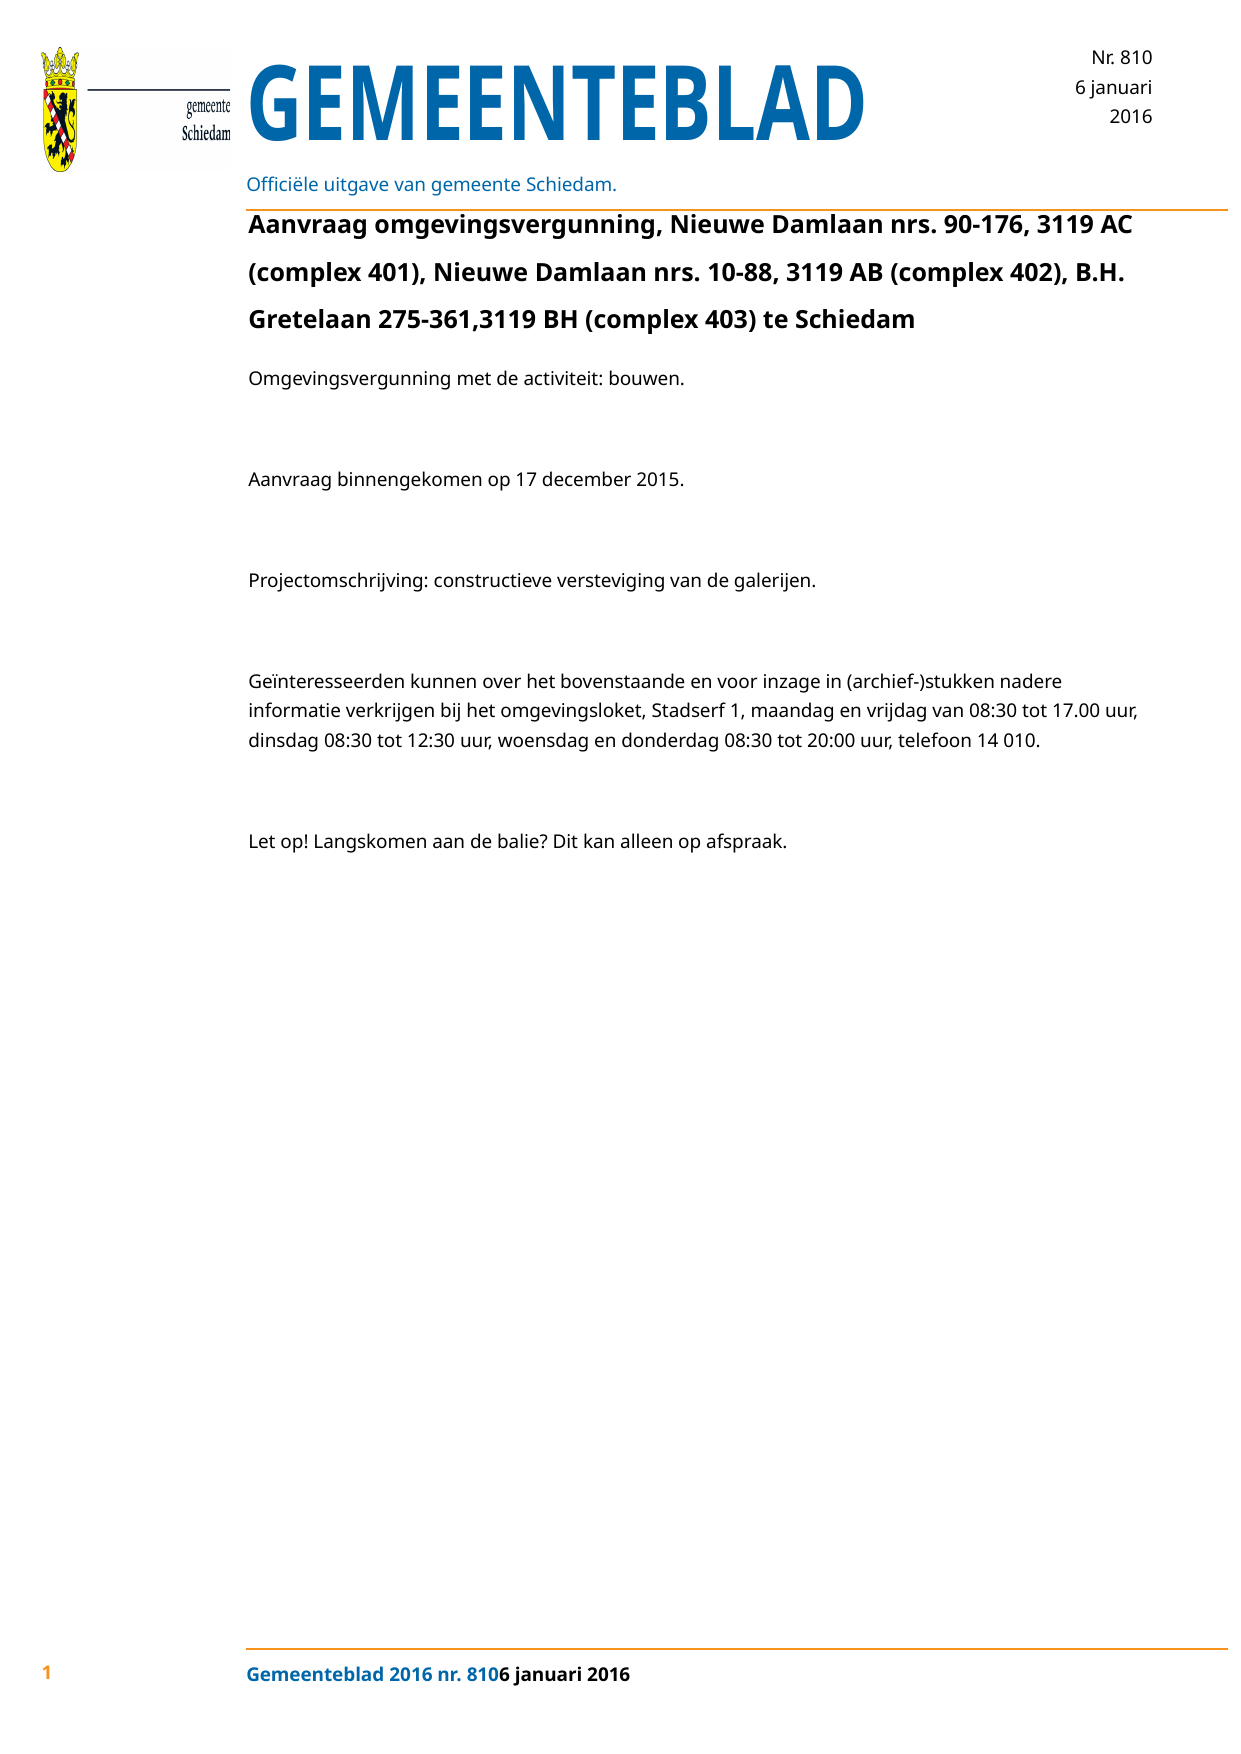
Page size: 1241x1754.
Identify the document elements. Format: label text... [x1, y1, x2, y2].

text Projectomschrijving: constructieve versteviging van de galerijen. [248, 567, 1152, 593]
picture [41, 47, 231, 172]
text Aanvraag omgevingsvergunning, Nieuwe Damlaan nrs. 90-176, 3119 AC (complex 401), Nieuwe Damlaan nrs. 10-88, 3119 AB (complex 402), B.H. Gretelaan 275-361,3119 BH (complex 403) te Schiedam [248, 211, 1152, 336]
text Omgevingsvergunning met de activiteit: bouwen. [248, 366, 1152, 391]
text Let op! Langskomen aan de balie? Dit kan alleen op afspraak. [248, 828, 1152, 854]
text Geïnteresseerden kunnen over het bovenstaande en voor inzage in (archief-)stukken nadere informatie verkrijgen bij het omgevingsloket, Stadserf 1, maandag en vrijdag van 08:30 tot 17.00 uur, dinsdag 08:30 tot 12:30 uur, woensdag en donderdag 08:30 tot 20:00 uur, telefoon 14 010. [248, 668, 1152, 753]
text Aanvraag binnengekomen op 17 december 2015. [248, 466, 1152, 492]
